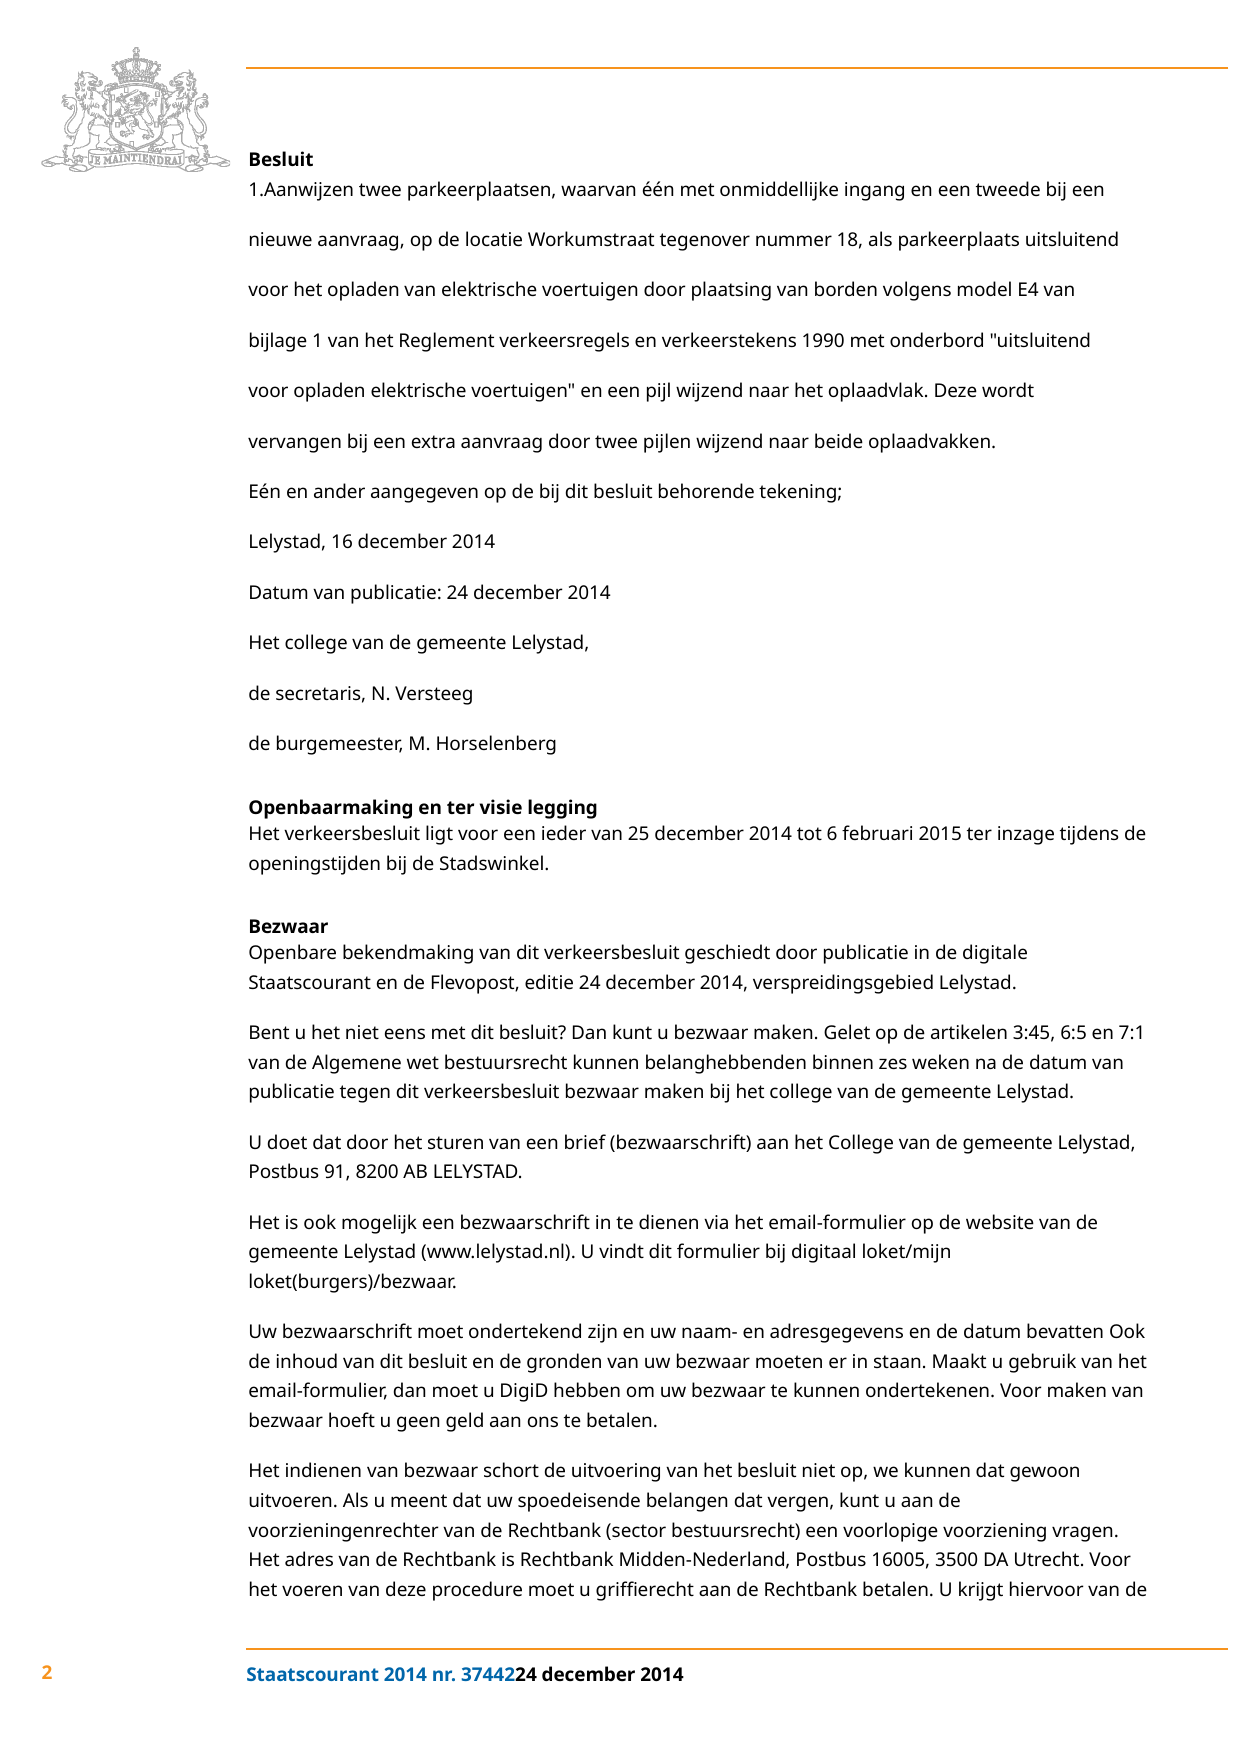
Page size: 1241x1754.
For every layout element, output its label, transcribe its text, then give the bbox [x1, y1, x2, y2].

text Eén en ander aangegeven op de bij dit besluit behorende tekening; [248, 478, 1152, 504]
text Het indienen van bezwaar schort de uitvoering van het besluit niet op, we kunnen dat gewoon uitvoeren. Als u meent dat uw spoedeisende belangen dat vergen, kunt u aan de voorzieningenrechter van de Rechtbank (sector bestuursrecht) een voorlopige voorziening vragen. Het adres van de Rechtbank is Rechtbank Midden-Nederland, Postbus 16005, 3500 DA Utrecht. Voor het voeren van deze procedure moet u griffierecht aan de Rechtbank betalen. U krijgt hiervoor van de [248, 1458, 1152, 1602]
text Besluit [248, 146, 1152, 172]
text voor het opladen van elektrische voertuigen door plaatsing van borden volgens model E4 van [248, 277, 1152, 302]
text de secretaris, N. Versteeg [248, 680, 1152, 706]
text nieuwe aanvraag, op de locatie Workumstraat tegenover nummer 18, als parkeerplaats uitsluitend [248, 226, 1152, 252]
text U doet dat door het sturen van een brief (bezwaarschrift) aan het College van de gemeente Lelystad, Postbus 91, 8200 AB LELYSTAD. [248, 1129, 1152, 1184]
text 1.Aanwijzen twee parkeerplaatsen, waarvan één met onmiddellijke ingang en een tweede bij een [248, 176, 1152, 202]
picture [41, 47, 231, 172]
text Datum van publicatie: 24 december 2014 [248, 579, 1152, 605]
text voor opladen elektrische voertuigen" en een pijl wijzend naar het oplaadvlak. Deze wordt [248, 377, 1152, 403]
text Bezwaar [248, 914, 1152, 939]
text Het is ook mogelijk een bezwaarschrift in te dienen via het email-formulier op de website van de gemeente Lelystad (www.lelystad.nl). U vindt dit formulier bij digitaal loket/mijn loket(burgers)/bezwaar. [248, 1209, 1152, 1294]
text Uw bezwaarschrift moet ondertekend zijn en uw naam- en adresgegevens en de datum bevatten Ook de inhoud van dit besluit en de gronden van uw bezwaar moeten er in staan. Maakt u gebruik van het email-formulier, dan moet u DigiD hebben om uw bezwaar te kunnen ondertekenen. Voor maken van bezwaar hoeft u geen geld aan ons te betalen. [248, 1318, 1152, 1433]
text bijlage 1 van het Reglement verkeersregels en verkeerstekens 1990 met onderbord "uitsluitend [248, 327, 1152, 353]
text Bent u het niet eens met dit besluit? Dan kunt u bezwaar maken. Gelet op de artikelen 3:45, 6:5 en 7:1 van de Algemene wet bestuursrecht kunnen belanghebbenden binnen zes weken na de datum van publicatie tegen dit verkeersbesluit bezwaar maken bij het college van de gemeente Lelystad. [248, 1019, 1152, 1104]
text vervangen bij een extra aanvraag door twee pijlen wijzend naar beide oplaadvakken. [248, 428, 1152, 454]
text de burgemeester, M. Horselenberg [248, 730, 1152, 756]
text Openbaarmaking en ter visie legging [248, 794, 1152, 820]
text Lelystad, 16 december 2014 [248, 529, 1152, 554]
text Het verkeersbesluit ligt voor een ieder van 25 december 2014 tot 6 februari 2015 ter inzage tijdens de openingstijden bij de Stadswinkel. [248, 820, 1152, 875]
text Openbare bekendmaking van dit verkeersbesluit geschiedt door publicatie in de digitale Staatscourant en de Flevopost, editie 24 december 2014, verspreidingsgebied Lelystad. [248, 939, 1152, 995]
text Het college van de gemeente Lelystad, [248, 629, 1152, 655]
